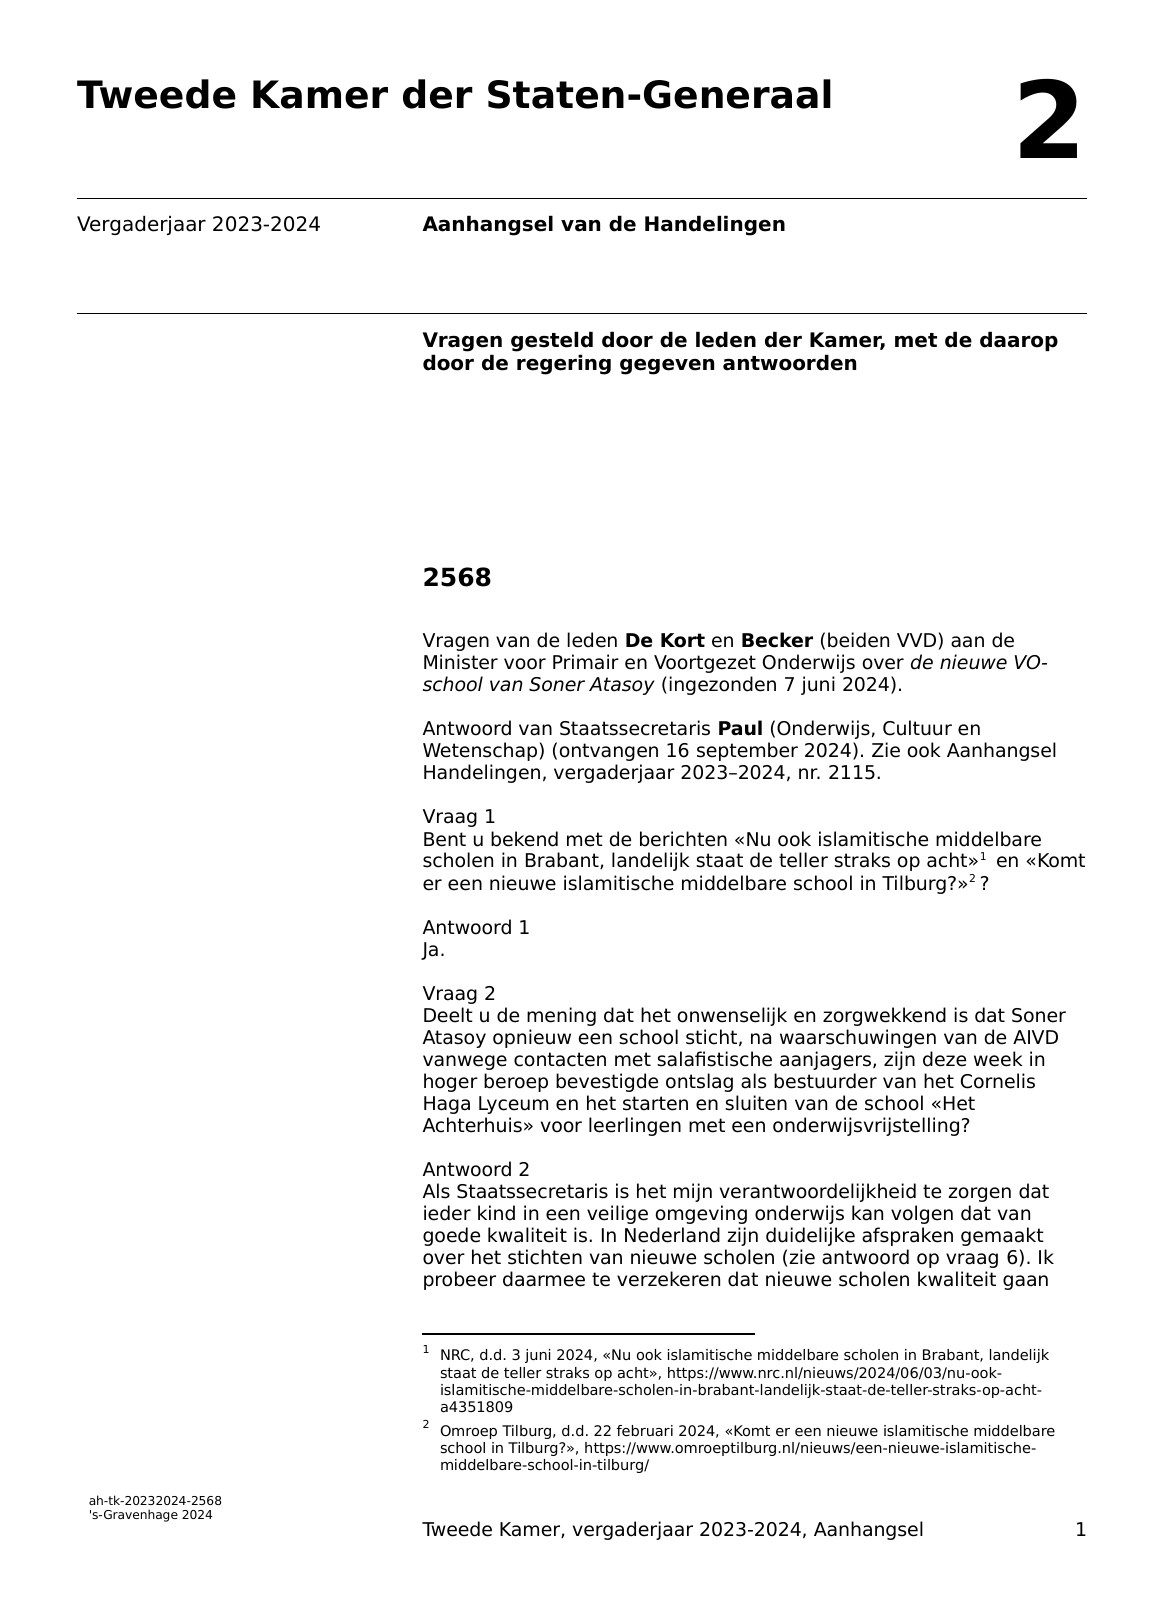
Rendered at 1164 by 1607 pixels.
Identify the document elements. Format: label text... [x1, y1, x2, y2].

table_header Tweede Kamer der Staten-Generaal [77, 59, 886, 198]
text Deelt u de mening dat het onwenselijk en zorgwekkend is dat Soner Atasoy opnieuw een school sticht, na waarschuwingen van de AIVD vanwege contacten met salafistische aanjagers, zijn deze week in hoger beroep bevestigde ontslag als bestuurder van het Cornelis Haga Lyceum en het starten en sluiten van de school «Het Achterhuis» voor leerlingen met een onderwijsvrijstelling? [422, 1005, 1087, 1137]
text Antwoord 2 [422, 1159, 1087, 1181]
text Als Staatssecretaris is het mijn verantwoordelijkheid te zorgen dat ieder kind in een veilige omgeving onderwijs kan volgen dat van goede kwaliteit is. In Nederland zijn duidelijke afspraken gemaakt over het stichten van nieuwe scholen (zie antwoord op vraag 6). Ik probeer daarmee te verzekeren dat nieuwe scholen kwaliteit gaan [422, 1181, 1087, 1291]
text Antwoord 1 [422, 917, 1087, 938]
text Bent u bekend met de berichten «Nu ook islamitische middelbare scholen in Brabant, landelijk staat de teller straks op acht» en «Komt er een nieuwe islamitische middelbare school in Tilburg?»? [422, 828, 1087, 894]
text ah-tk-20232024-2568 [88, 1494, 323, 1508]
text Vraag 1 [422, 806, 1087, 828]
table_cell [77, 314, 422, 375]
table_cell Vragen gesteld door de leden der Kamer, met de daarop door de regering gegeven antwoorden [422, 314, 1087, 375]
text Omroep Tilburg, d.d. 22 februari 2024, «Komt er een nieuwe islamitische middelbare school in Tilburg?», https://www.omroeptilburg.nl/nieuws/een-nieuwe-islamitische-middelbare-school-in-tilburg/ [422, 1418, 1087, 1474]
text 2568 [422, 563, 1087, 592]
text Vraag 2 [422, 983, 1087, 1005]
text Antwoord van Staatssecretaris Paul (Onderwijs, Cultuur en Wetenschap) (ontvangen 16 september 2024). Zie ook Aanhangsel Handelingen, vergaderjaar 2023–2024, nr. 2115. [422, 718, 1087, 784]
table_header 2 [886, 59, 1087, 198]
text Ja. [422, 938, 1087, 961]
table_cell Vergaderjaar 2023-2024 [77, 199, 422, 313]
text 's-Gravenhage 2024 [88, 1508, 323, 1522]
table_cell Aanhangsel van de Handelingen [422, 199, 1087, 313]
text NRC, d.d. 3 juni 2024, «Nu ook islamitische middelbare scholen in Brabant, landelijk staat de teller straks op acht», https://www.nrc.nl/nieuws/2024/06/03/nu-ook-islamitische-middelbare-scholen-in-brabant-landelijk-staat-de-teller-straks-op-acht-a4351809 [422, 1343, 1087, 1416]
text Vragen van de leden De Kort en Becker (beiden VVD) aan de Minister voor Primair en Voortgezet Onderwijs over de nieuwe VO-school van Soner Atasoy (ingezonden 7 juni 2024). [422, 630, 1087, 696]
